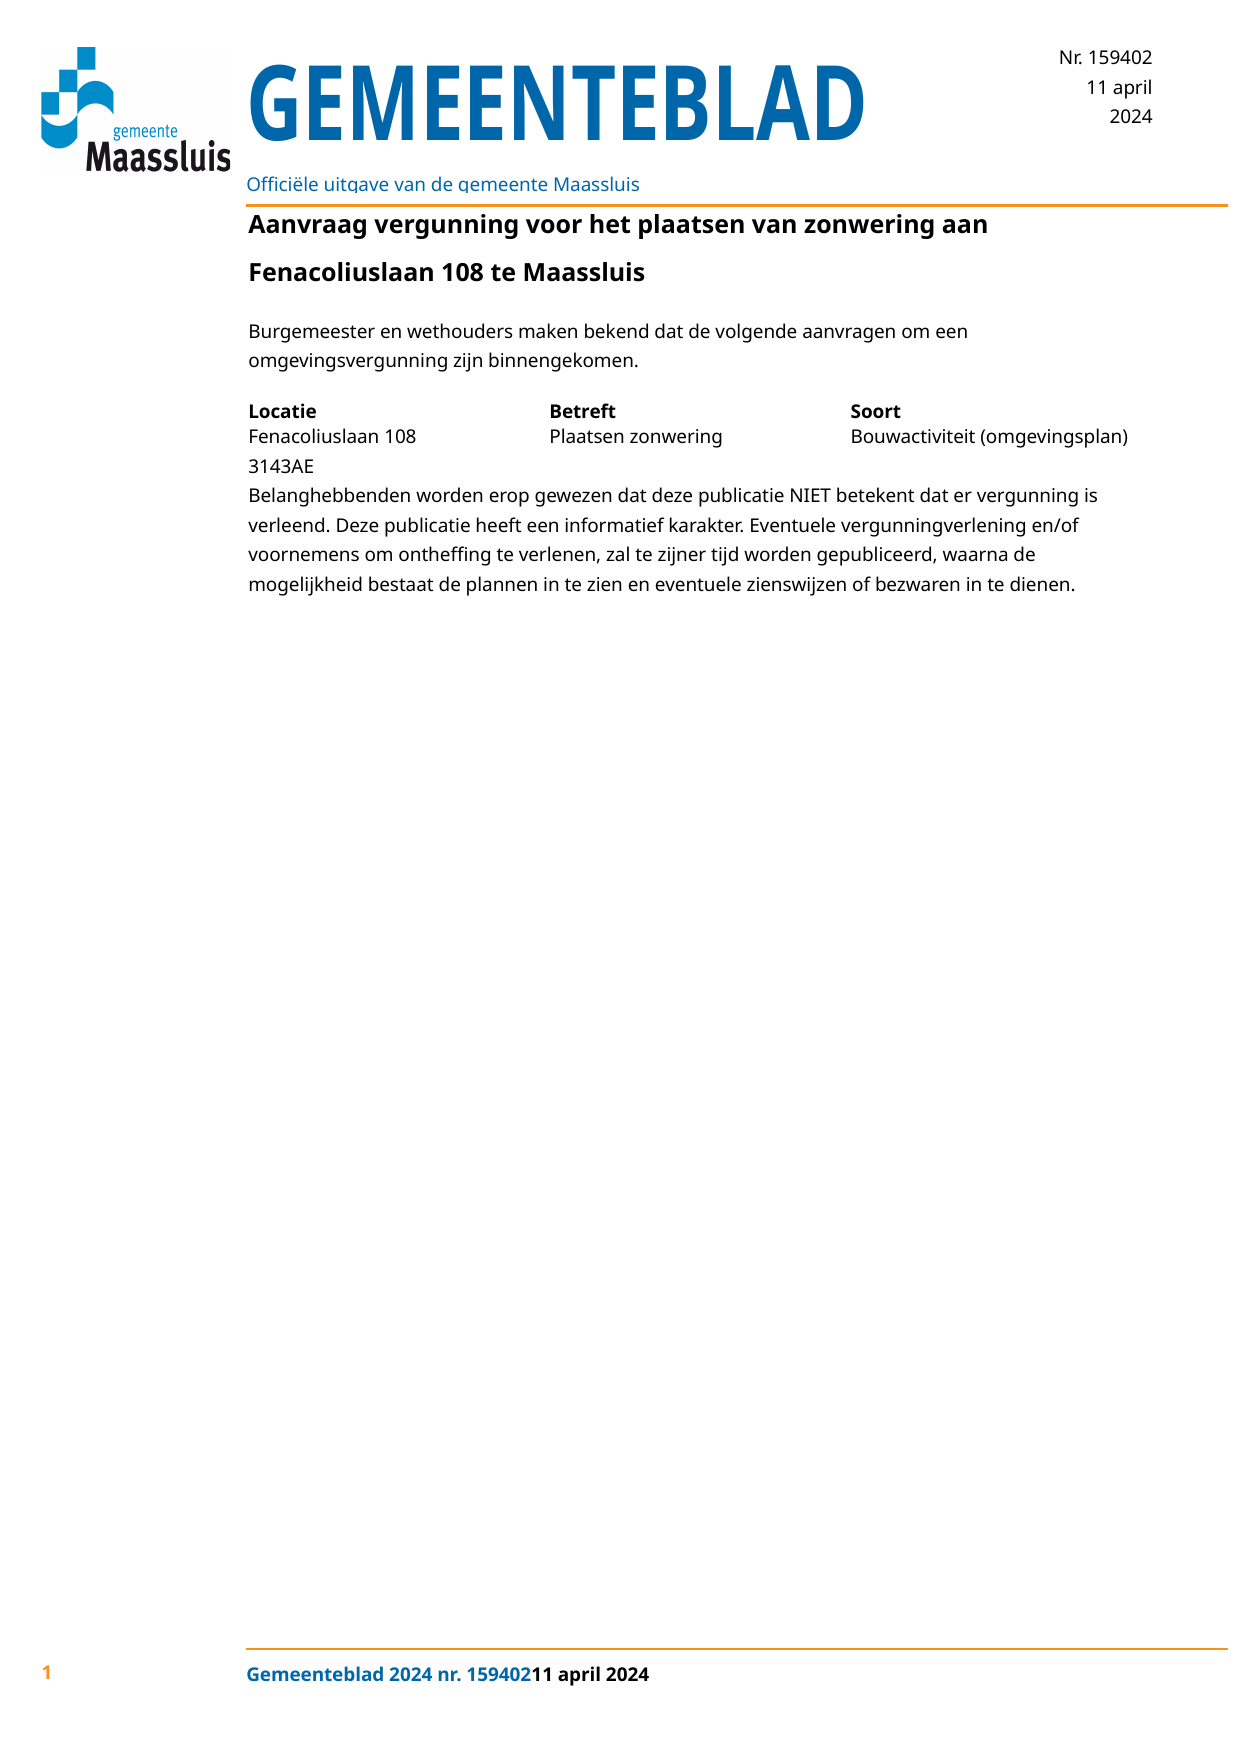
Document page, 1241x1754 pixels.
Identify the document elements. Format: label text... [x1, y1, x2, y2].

table_cell Bouwactiviteit (omgevingsplan) [850, 424, 1152, 479]
table_header Locatie [248, 398, 549, 424]
text Burgemeester en wethouders maken bekend dat de volgende aanvragen om een omgevingsvergunning zijn binnengekomen. [248, 318, 1152, 373]
table_header Betreft [549, 398, 850, 424]
table_cell Fenacoliuslaan 108 3143AE [248, 424, 549, 479]
text Aanvraag vergunning voor het plaatsen van zonwering aan Fenacoliuslaan 108 te Maassluis [248, 207, 1152, 288]
table_header Soort [850, 398, 1152, 424]
text Belanghebbenden worden erop gewezen dat deze publicatie NIET betekent dat er vergunning is verleend. Deze publicatie heeft een informatief karakter. Eventuele vergunningverlening en/of voornemens om ontheffing te verlenen, zal te zijner tijd worden gepubliceerd, waarna de mogelijkheid bestaat de plannen in te zien en eventuele zienswijzen of bezwaren in te dienen. [248, 482, 1152, 597]
picture [41, 47, 77, 92]
table_cell Plaatsen zonwering [549, 424, 850, 479]
picture [41, 47, 231, 172]
